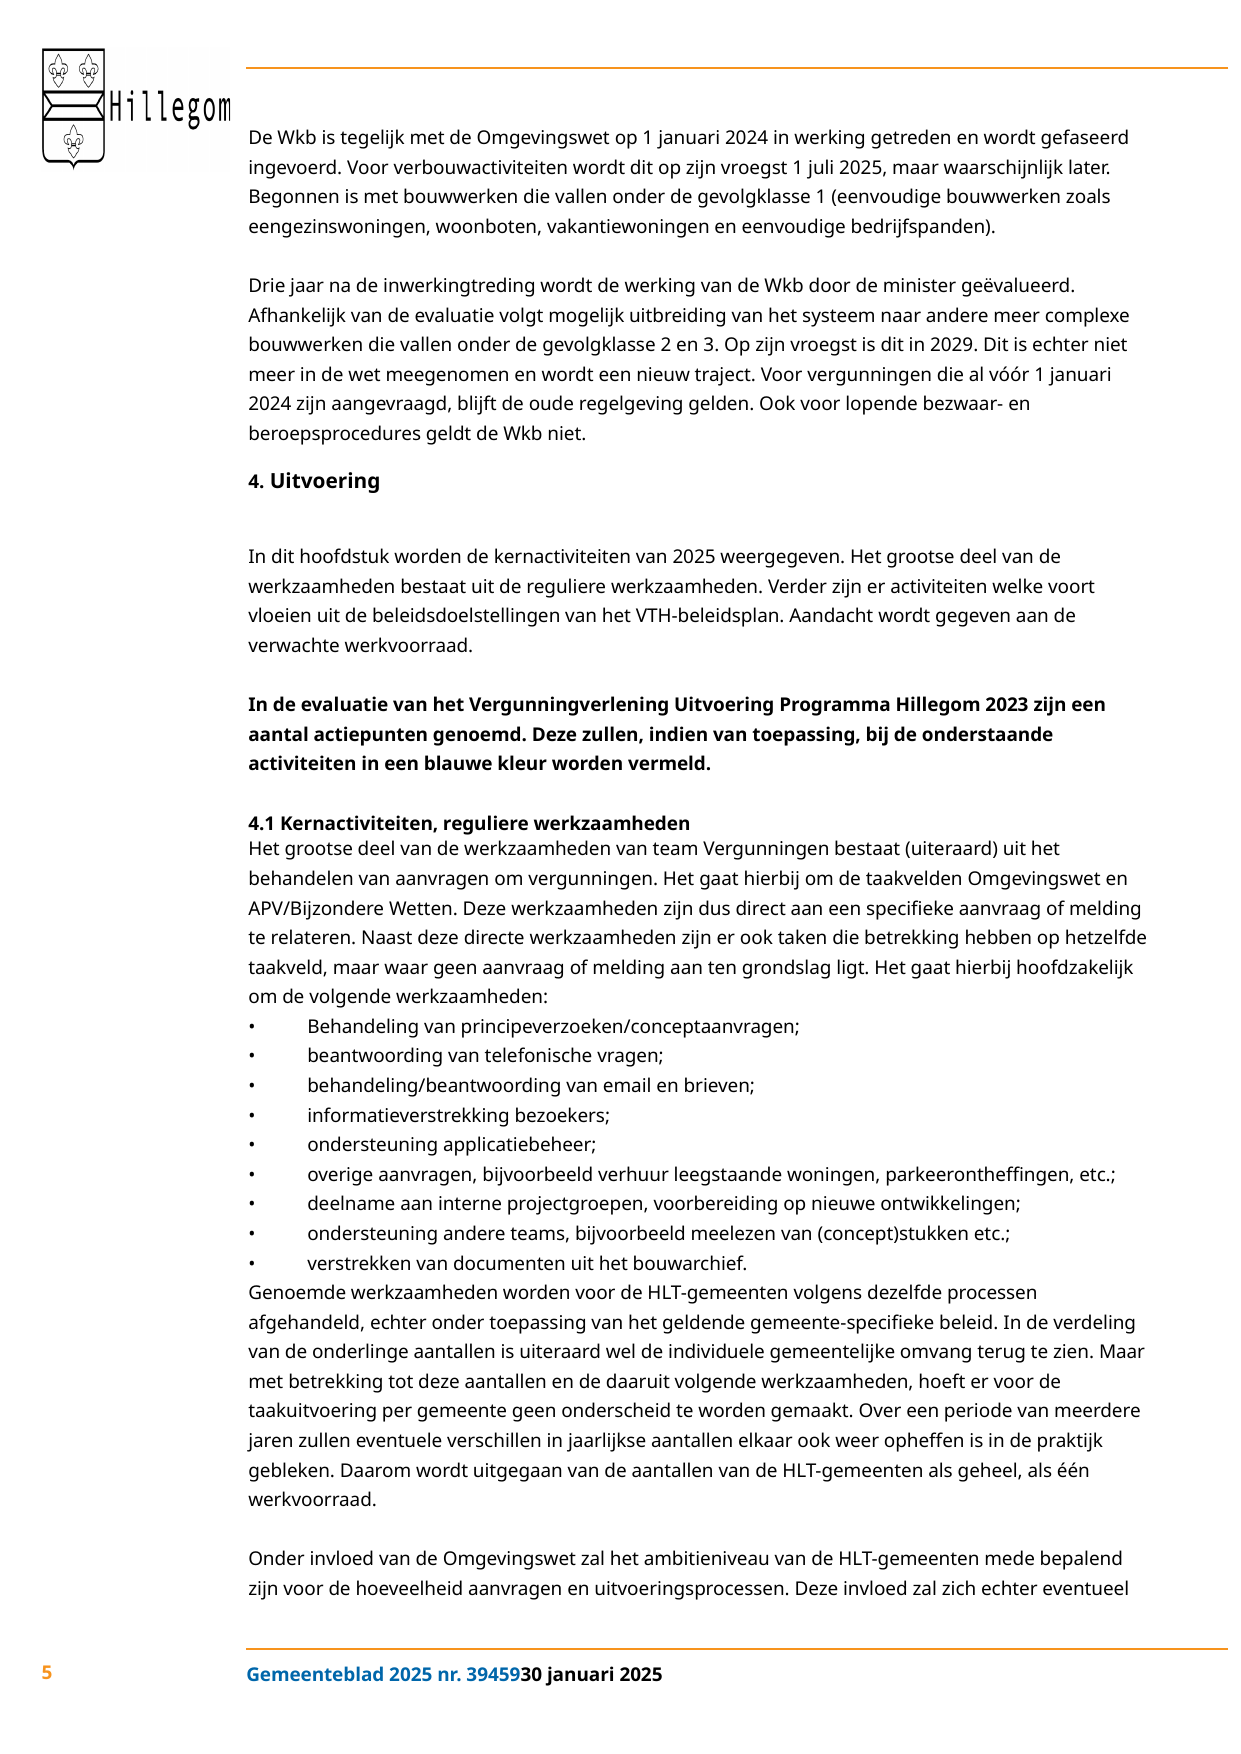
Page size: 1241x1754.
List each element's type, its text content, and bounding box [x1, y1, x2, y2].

list overige aanvragen, bijvoorbeeld verhuur leegstaande woningen, parkeerontheffingen, etc.; [248, 1161, 1152, 1187]
list verstrekken van documenten uit het bouwarchief. [248, 1250, 1152, 1275]
list Behandeling van principeverzoeken/conceptaanvragen; [248, 1013, 1152, 1039]
list behandeling/beantwoording van email en brieven; [248, 1072, 1152, 1098]
text De Wkb is tegelijk met de Omgevingswet op 1 januari 2024 in werking getreden en wordt gefaseerd ingevoerd. Voor verbouwactiviteiten wordt dit op zijn vroegst 1 juli 2025, maar waarschijnlijk later. Begonnen is met bouwwerken die vallen onder de gevolgklasse 1 (eenvoudige bouwwerken zoals eengezinswoningen, woonboten, vakantiewoningen en eenvoudige bedrijfspanden). [248, 124, 1152, 239]
text Genoemde werkzaamheden worden voor de HLT-gemeenten volgens dezelfde processen afgehandeld, echter onder toepassing van het geldende gemeente-specifieke beleid. In de verdeling van de onderlinge aantallen is uiteraard wel de individuele gemeentelijke omvang terug te zien. Maar met betrekking tot deze aantallen en de daaruit volgende werkzaamheden, hoeft er voor de taakuitvoering per gemeente geen onderscheid te worden gemaakt. Over een periode van meerdere jaren zullen eventuele verschillen in jaarlijkse aantallen elkaar ook weer opheffen is in de praktijk gebleken. Daarom wordt uitgegaan van de aantallen van de HLT-gemeenten als geheel, als één werkvoorraad. [248, 1279, 1152, 1512]
list ondersteuning applicatiebeheer; [248, 1131, 1152, 1157]
text 4. Uitvoering [248, 466, 1152, 494]
text Het grootse deel van de werkzaamheden van team Vergunningen bestaat (uiteraard) uit het behandelen van aanvragen om vergunningen. Het gaat hierbij om de taakvelden Omgevingswet en APV/Bijzondere Wetten. Deze werkzaamheden zijn dus direct aan een specifieke aanvraag of melding te relateren. Naast deze directe werkzaamheden zijn er ook taken die betrekking hebben op hetzelfde taakveld, maar waar geen aanvraag of melding aan ten grondslag ligt. Het gaat hierbij hoofdzakelijk om de volgende werkzaamheden: [248, 836, 1152, 1009]
text Drie jaar na de inwerkingtreding wordt de werking van de Wkb door de minister geëvalueerd. Afhankelijk van de evaluatie volgt mogelijk uitbreiding van het systeem naar andere meer complexe bouwwerken die vallen onder de gevolgklasse 2 en 3. Op zijn vroegst is dit in 2029. Dit is echter niet meer in de wet meegenomen en wordt een nieuw traject. Voor vergunningen die al vóór 1 januari 2024 zijn aangevraagd, blijft de oude regelgeving gelden. Ook voor lopende bezwaar- en beroepsprocedures geldt de Wkb niet. [248, 272, 1152, 446]
list informatieverstrekking bezoekers; [248, 1102, 1152, 1127]
text 4.1 Kernactiviteiten, reguliere werkzaamheden [248, 810, 1152, 836]
list ondersteuning andere teams, bijvoorbeeld meelezen van (concept)stukken etc.; [248, 1220, 1152, 1246]
text Onder invloed van de Omgevingswet zal het ambitieniveau van de HLT-gemeenten mede bepalend zijn voor de hoeveelheid aanvragen en uitvoeringsprocessen. Deze invloed zal zich echter eventueel [248, 1546, 1152, 1601]
text In dit hoofdstuk worden de kernactiviteiten van 2025 weergegeven. Het grootse deel van de werkzaamheden bestaat uit de reguliere werkzaamheden. Verder zijn er activiteiten welke voort vloeien uit de beleidsdoelstellingen van het VTH-beleidsplan. Aandacht wordt gegeven aan de verwachte werkvoorraad. [248, 543, 1152, 658]
list deelname aan interne projectgroepen, voorbereiding op nieuwe ontwikkelingen; [248, 1191, 1152, 1216]
text In de evaluatie van het Vergunningverlening Uitvoering Programma Hillegom 2023 zijn een aantal actiepunten genoemd. Deze zullen, indien van toepassing, bij de onderstaande activiteiten in een blauwe kleur worden vermeld. [248, 691, 1152, 776]
list beantwoording van telefonische vragen; [248, 1043, 1152, 1068]
picture [41, 47, 231, 172]
